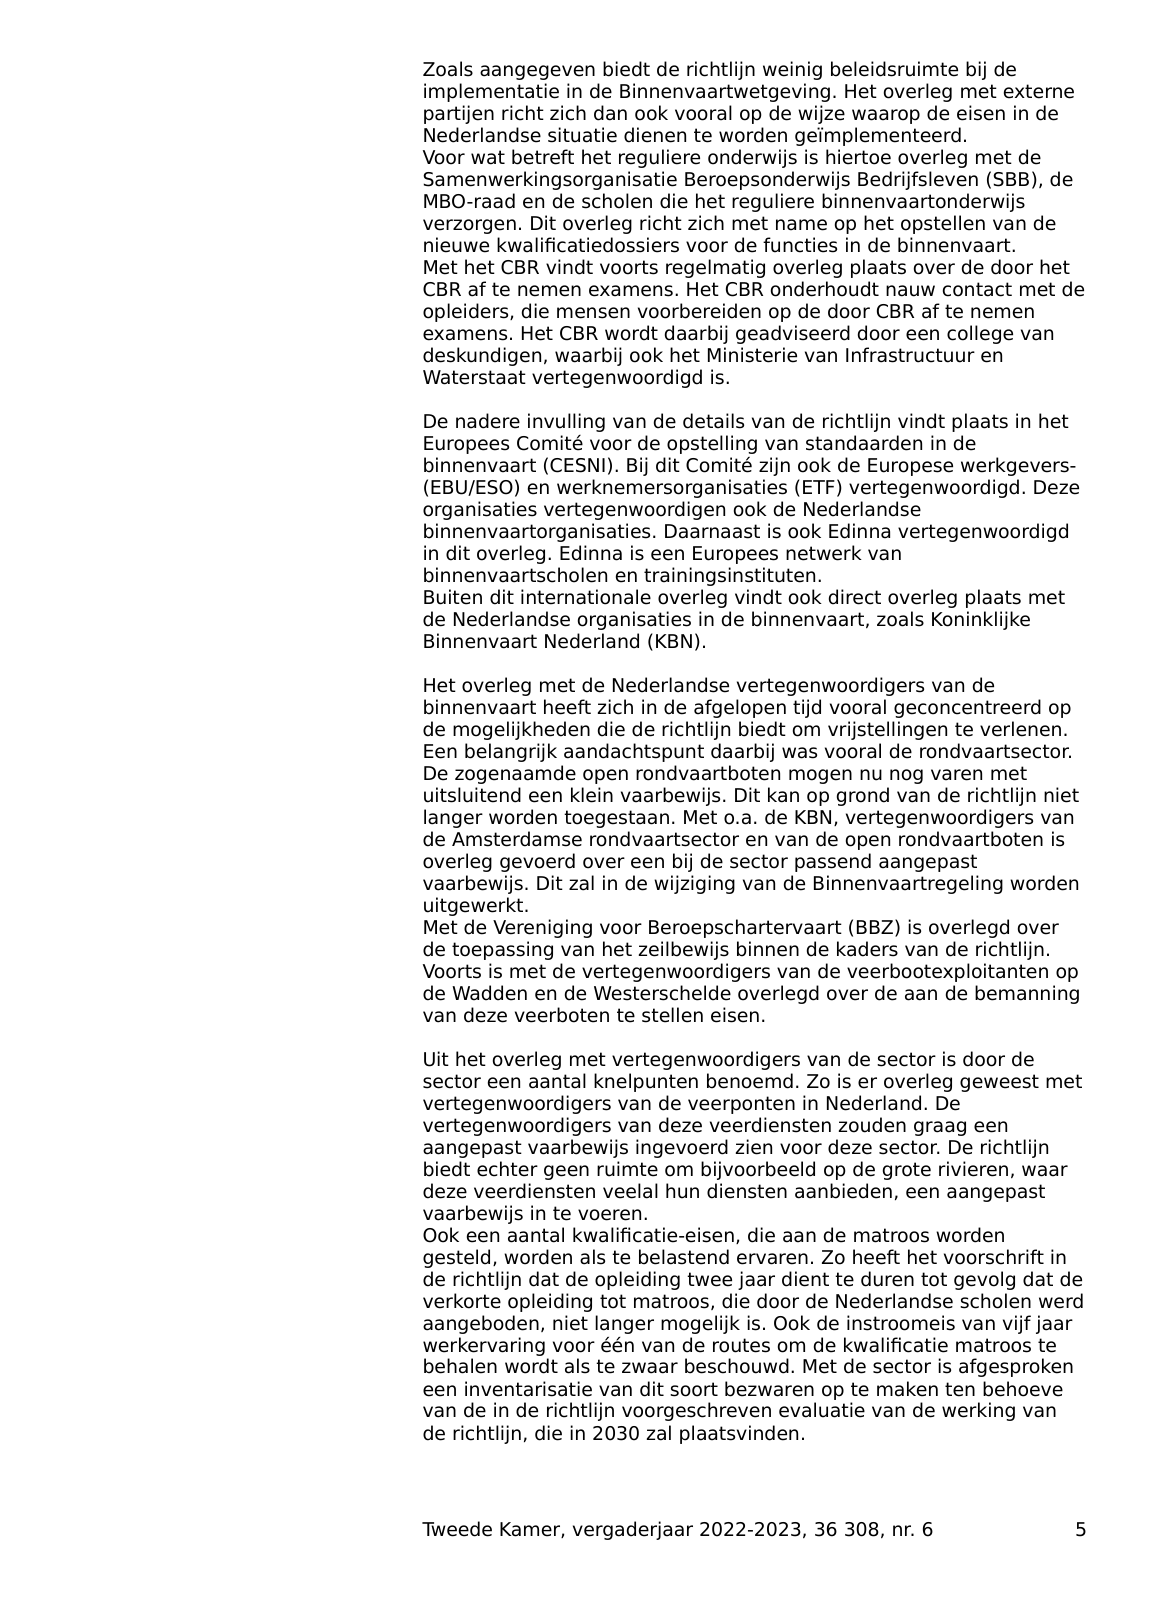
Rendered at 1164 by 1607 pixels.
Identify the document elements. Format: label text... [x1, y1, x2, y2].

text Met het CBR vindt voorts regelmatig overleg plaats over de door het CBR af te nemen examens. Het CBR onderhoudt nauw contact met de opleiders, die mensen voorbereiden op de door CBR af te nemen examens. Het CBR wordt daarbij geadviseerd door een college van deskundigen, waarbij ook het Ministerie van Infrastructuur en Waterstaat vertegenwoordigd is. [422, 257, 1087, 389]
text Voor wat betreft het reguliere onderwijs is hiertoe overleg met de Samenwerkingsorganisatie Beroepsonderwijs Bedrijfsleven (SBB), de MBO-raad en de scholen die het reguliere binnenvaartonderwijs verzorgen. Dit overleg richt zich met name op het opstellen van de nieuwe kwalificatiedossiers voor de functies in de binnenvaart. [422, 147, 1087, 257]
text Ook een aantal kwalificatie-eisen, die aan de matroos worden gesteld, worden als te belastend ervaren. Zo heeft het voorschrift in de richtlijn dat de opleiding twee jaar dient te duren tot gevolg dat de verkorte opleiding tot matroos, die door de Nederlandse scholen werd aangeboden, niet langer mogelijk is. Ook de instroomeis van vijf jaar werkervaring voor één van de routes om de kwalificatie matroos te behalen wordt als te zwaar beschouwd. Met de sector is afgesproken een inventarisatie van dit soort bezwaren op te maken ten behoeve van de in de richtlijn voorgeschreven evaluatie van de werking van de richtlijn, die in 2030 zal plaatsvinden. [422, 1224, 1087, 1444]
text Zoals aangegeven biedt de richtlijn weinig beleidsruimte bij de implementatie in de Binnenvaartwetgeving. Het overleg met externe partijen richt zich dan ook vooral op de wijze waarop de eisen in de Nederlandse situatie dienen te worden geïmplementeerd. [422, 59, 1087, 147]
text Uit het overleg met vertegenwoordigers van de sector is door de sector een aantal knelpunten benoemd. Zo is er overleg geweest met vertegenwoordigers van de veerponten in Nederland. De vertegenwoordigers van deze veerdiensten zouden graag een aangepast vaarbewijs ingevoerd zien voor deze sector. De richtlijn biedt echter geen ruimte om bijvoorbeeld op de grote rivieren, waar deze veerdiensten veelal hun diensten aanbieden, een aangepast vaarbewijs in te voeren. [422, 1049, 1087, 1224]
text Buiten dit internationale overleg vindt ook direct overleg plaats met de Nederlandse organisaties in de binnenvaart, zoals Koninklijke Binnenvaart Nederland (KBN). [422, 587, 1087, 653]
text Voorts is met de vertegenwoordigers van de veerbootexploitanten op de Wadden en de Westerschelde overlegd over de aan de bemanning van deze veerboten te stellen eisen. [422, 961, 1087, 1027]
text Een belangrijk aandachtspunt daarbij was vooral de rondvaartsector. De zogenaamde open rondvaartboten mogen nu nog varen met uitsluitend een klein vaarbewijs. Dit kan op grond van de richtlijn niet langer worden toegestaan. Met o.a. de KBN, vertegenwoordigers van de Amsterdamse rondvaartsector en van de open rondvaartboten is overleg gevoerd over een bij de sector passend aangepast vaarbewijs. Dit zal in de wijziging van de Binnenvaartregeling worden uitgewerkt. [422, 741, 1087, 917]
text Met de Vereniging voor Beroepschartervaart (BBZ) is overlegd over de toepassing van het zeilbewijs binnen de kaders van de richtlijn. [422, 917, 1087, 961]
text De nadere invulling van de details van de richtlijn vindt plaats in het Europees Comité voor de opstelling van standaarden in de binnenvaart (CESNI). Bij dit Comité zijn ook de Europese werkgevers- (EBU/ESO) en werknemersorganisaties (ETF) vertegenwoordigd. Deze organisaties vertegenwoordigen ook de Nederlandse binnenvaartorganisaties. Daarnaast is ook Edinna vertegenwoordigd in dit overleg. Edinna is een Europees netwerk van binnenvaartscholen en trainingsinstituten. [422, 411, 1087, 587]
text Het overleg met de Nederlandse vertegenwoordigers van de binnenvaart heeft zich in de afgelopen tijd vooral geconcentreerd op de mogelijkheden die de richtlijn biedt om vrijstellingen te verlenen. [422, 675, 1087, 741]
